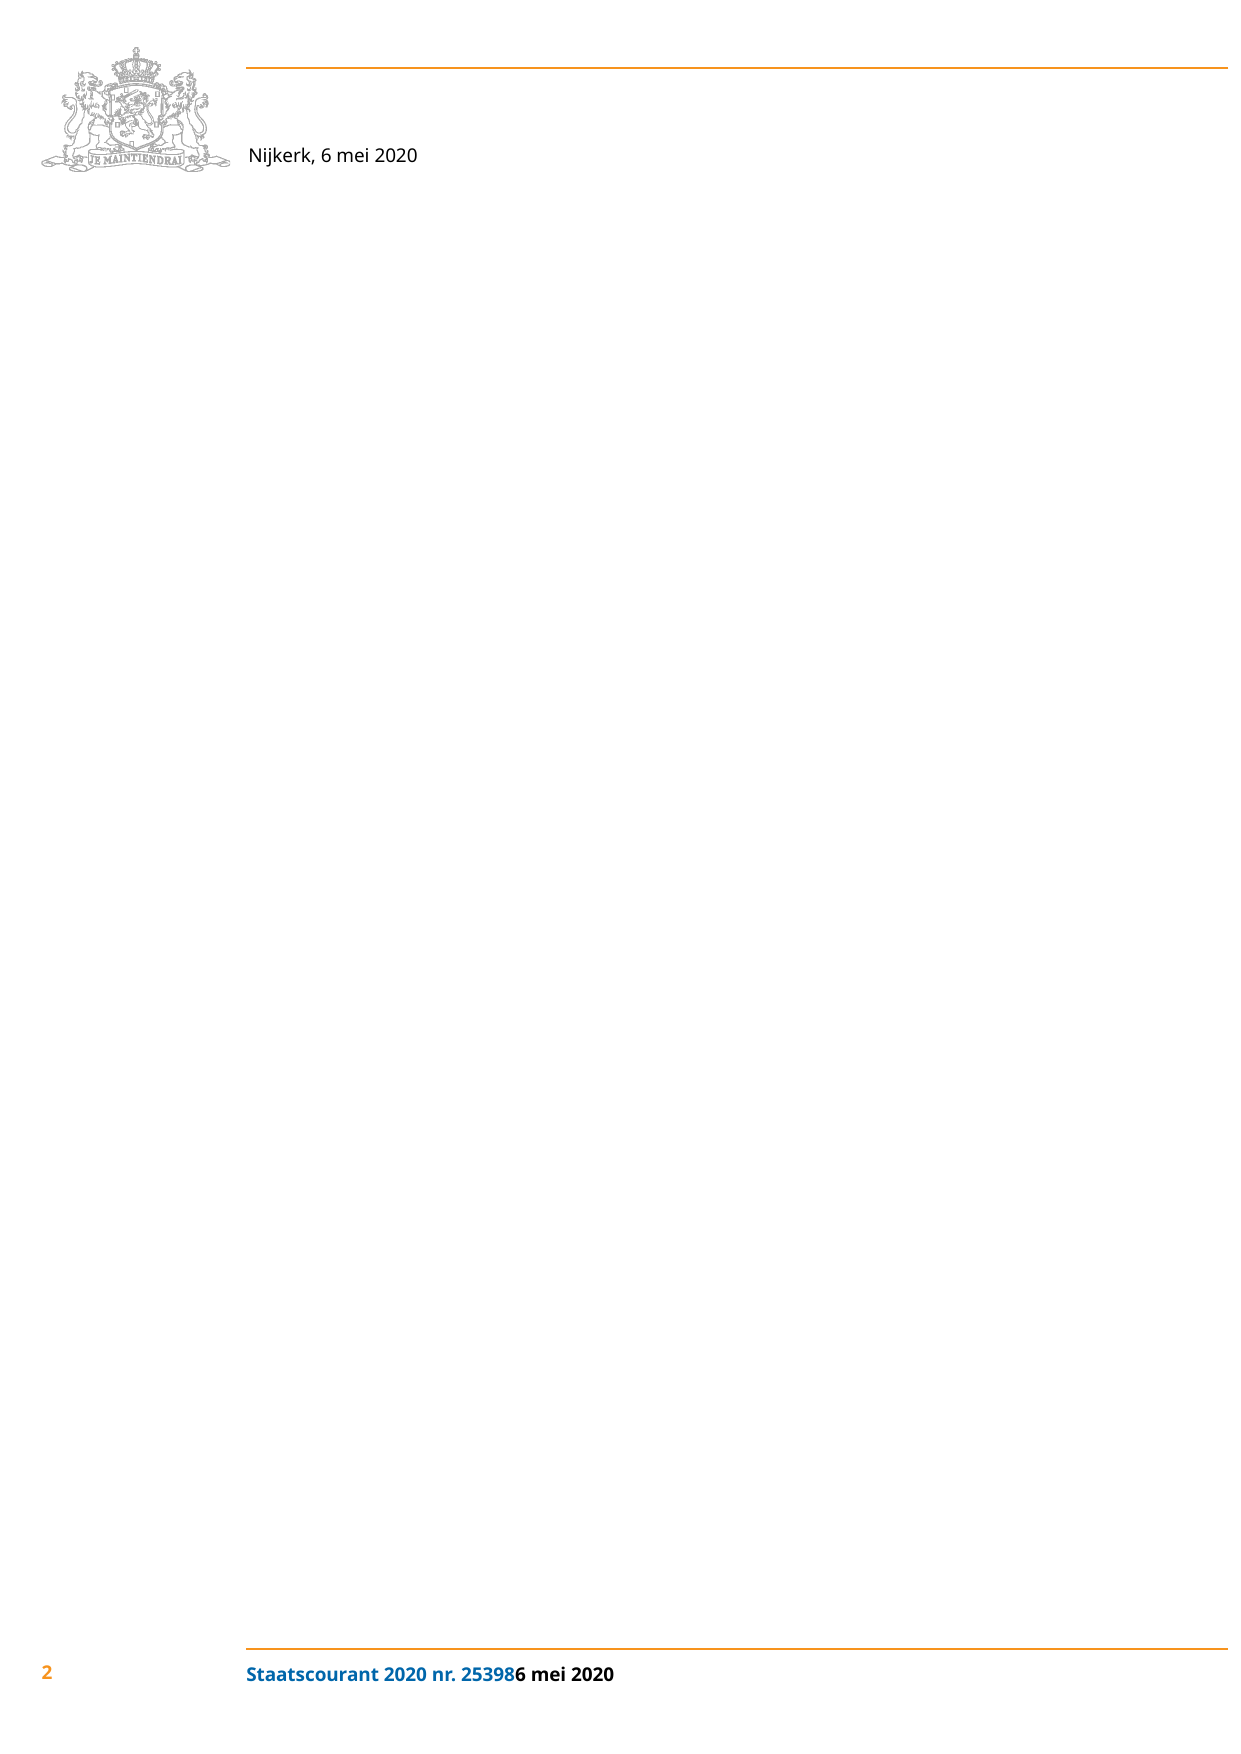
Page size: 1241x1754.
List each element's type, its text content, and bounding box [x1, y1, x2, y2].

picture [41, 47, 231, 172]
text Nijkerk, 6 mei 2020 [248, 143, 1152, 168]
